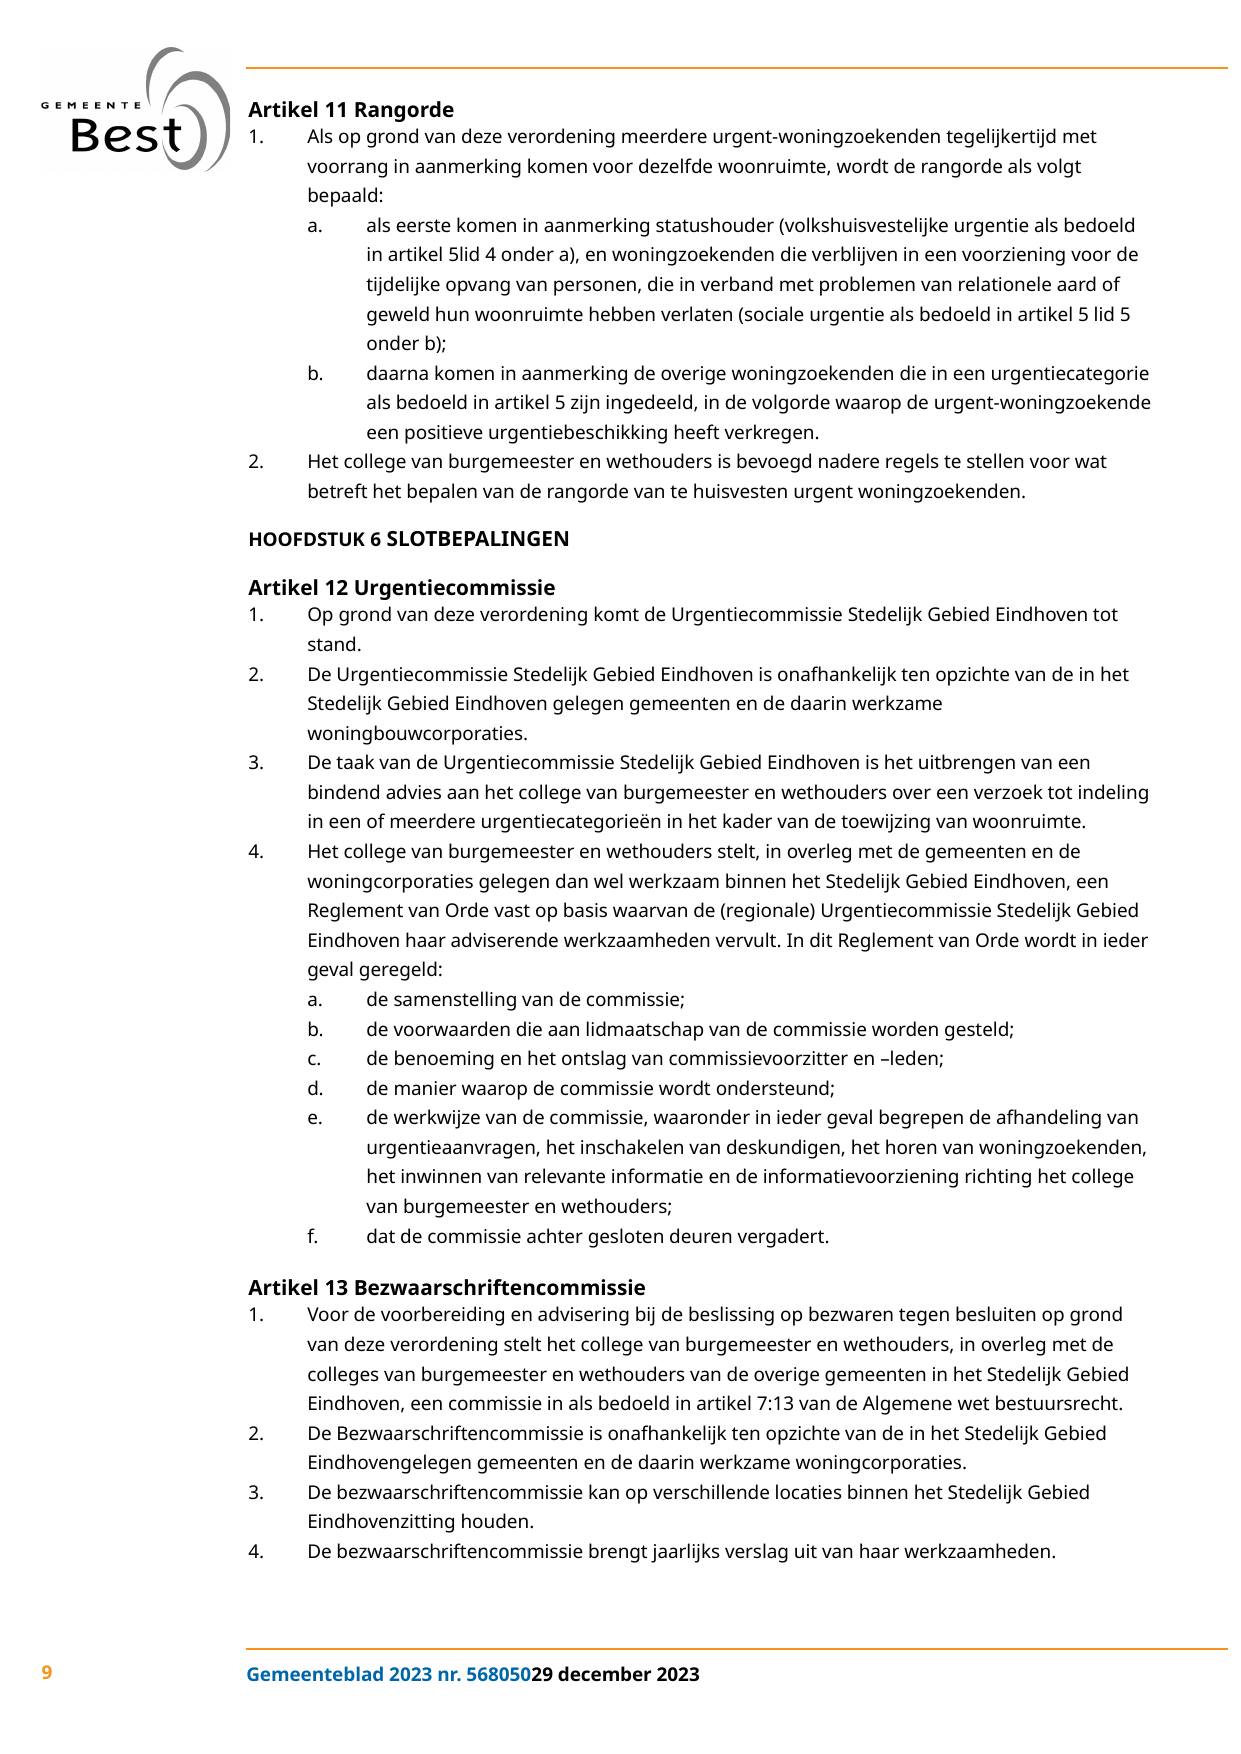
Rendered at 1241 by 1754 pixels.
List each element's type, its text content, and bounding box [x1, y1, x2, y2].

list De Bezwaarschriftencommissie is onafhankelijk ten opzichte van de in het Stedelijk Gebied Eindhovengelegen gemeenten en de daarin werkzame woningcorporaties. [248, 1420, 1152, 1475]
list de voorwaarden die aan lidmaatschap van de commissie worden gesteld; [307, 1016, 1152, 1041]
picture [41, 47, 231, 172]
list daarna komen in aanmerking de overige woningzoekenden die in een urgentiecategorie als bedoeld in artikel 5 zijn ingedeeld, in de volgorde waarop de urgent-woningzoekende een positieve urgentiebeschikking heeft verkregen. [307, 360, 1152, 445]
list dat de commissie achter gesloten deuren vergadert. [307, 1223, 1152, 1248]
list als eerste komen in aanmerking statushouder (volkshuisvestelijke urgentie als bedoeld in artikel 5lid 4 onder a), en woningzoekenden die verblijven in een voorziening voor de tijdelijke opvang van personen, die in verband met problemen van relationele aard of geweld hun woonruimte hebben verlaten (sociale urgentie als bedoeld in artikel 5 lid 5 onder b); [307, 212, 1152, 356]
list de manier waarop de commissie wordt ondersteund; [307, 1075, 1152, 1101]
list De taak van de Urgentiecommissie Stedelijk Gebied Eindhoven is het uitbrengen van een bindend advies aan het college van burgemeester en wethouders over een verzoek tot indeling in een of meerdere urgentiecategorieën in het kader van de toewijzing van woonruimte. [248, 749, 1152, 834]
text HOOFDSTUK 6 SLOTBEPALINGEN [248, 524, 1152, 552]
list De bezwaarschriftencommissie kan op verschillende locaties binnen het Stedelijk Gebied Eindhovenzitting houden. [248, 1479, 1152, 1534]
list Voor de voorbereiding en advisering bij de beslissing op bezwaren tegen besluiten op grond van deze verordening stelt het college van burgemeester en wethouders, in overleg met de colleges van burgemeester en wethouders van de overige gemeenten in het Stedelijk Gebied Eindhoven, een commissie in als bedoeld in artikel 7:13 van de Algemene wet bestuursrecht. [248, 1302, 1152, 1416]
list Als op grond van deze verordening meerdere urgent-woningzoekenden tegelijkertijd met voorrang in aanmerking komen voor dezelfde woonruimte, wordt de rangorde als volgt bepaald: [248, 123, 1152, 208]
list de benoeming en het ontslag van commissievoorzitter en –leden; [307, 1045, 1152, 1071]
text Artikel 13 Bezwaarschriftencommissie [248, 1273, 1152, 1302]
list de werkwijze van de commissie, waaronder in ieder geval begrepen de afhandeling van urgentieaanvragen, het inschakelen van deskundigen, het horen van woningzoekenden, het inwinnen van relevante informatie en de informatievoorziening richting het college van burgemeester en wethouders; [307, 1104, 1152, 1219]
list de samenstelling van de commissie; [307, 986, 1152, 1012]
list De bezwaarschriftencommissie brengt jaarlijks verslag uit van haar werkzaamheden. [248, 1538, 1152, 1564]
list Het college van burgemeester en wethouders is bevoegd nadere regels te stellen voor wat betreft het bepalen van de rangorde van te huisvesten urgent woningzoekenden. [248, 449, 1152, 504]
text Artikel 12 Urgentiecommissie [248, 573, 1152, 602]
list Het college van burgemeester en wethouders stelt, in overleg met de gemeenten en de woningcorporaties gelegen dan wel werkzaam binnen het Stedelijk Gebied Eindhoven, een Reglement van Orde vast op basis waarvan de (regionale) Urgentiecommissie Stedelijk Gebied Eindhoven haar adviserende werkzaamheden vervult. In dit Reglement van Orde wordt in ieder geval geregeld: [248, 838, 1152, 982]
list Op grond van deze verordening komt de Urgentiecommissie Stedelijk Gebied Eindhoven tot stand. [248, 602, 1152, 657]
text Artikel 11 Rangorde [248, 95, 1152, 123]
list De Urgentiecommissie Stedelijk Gebied Eindhoven is onafhankelijk ten opzichte van de in het Stedelijk Gebied Eindhoven gelegen gemeenten en de daarin werkzame woningbouwcorporaties. [248, 661, 1152, 746]
